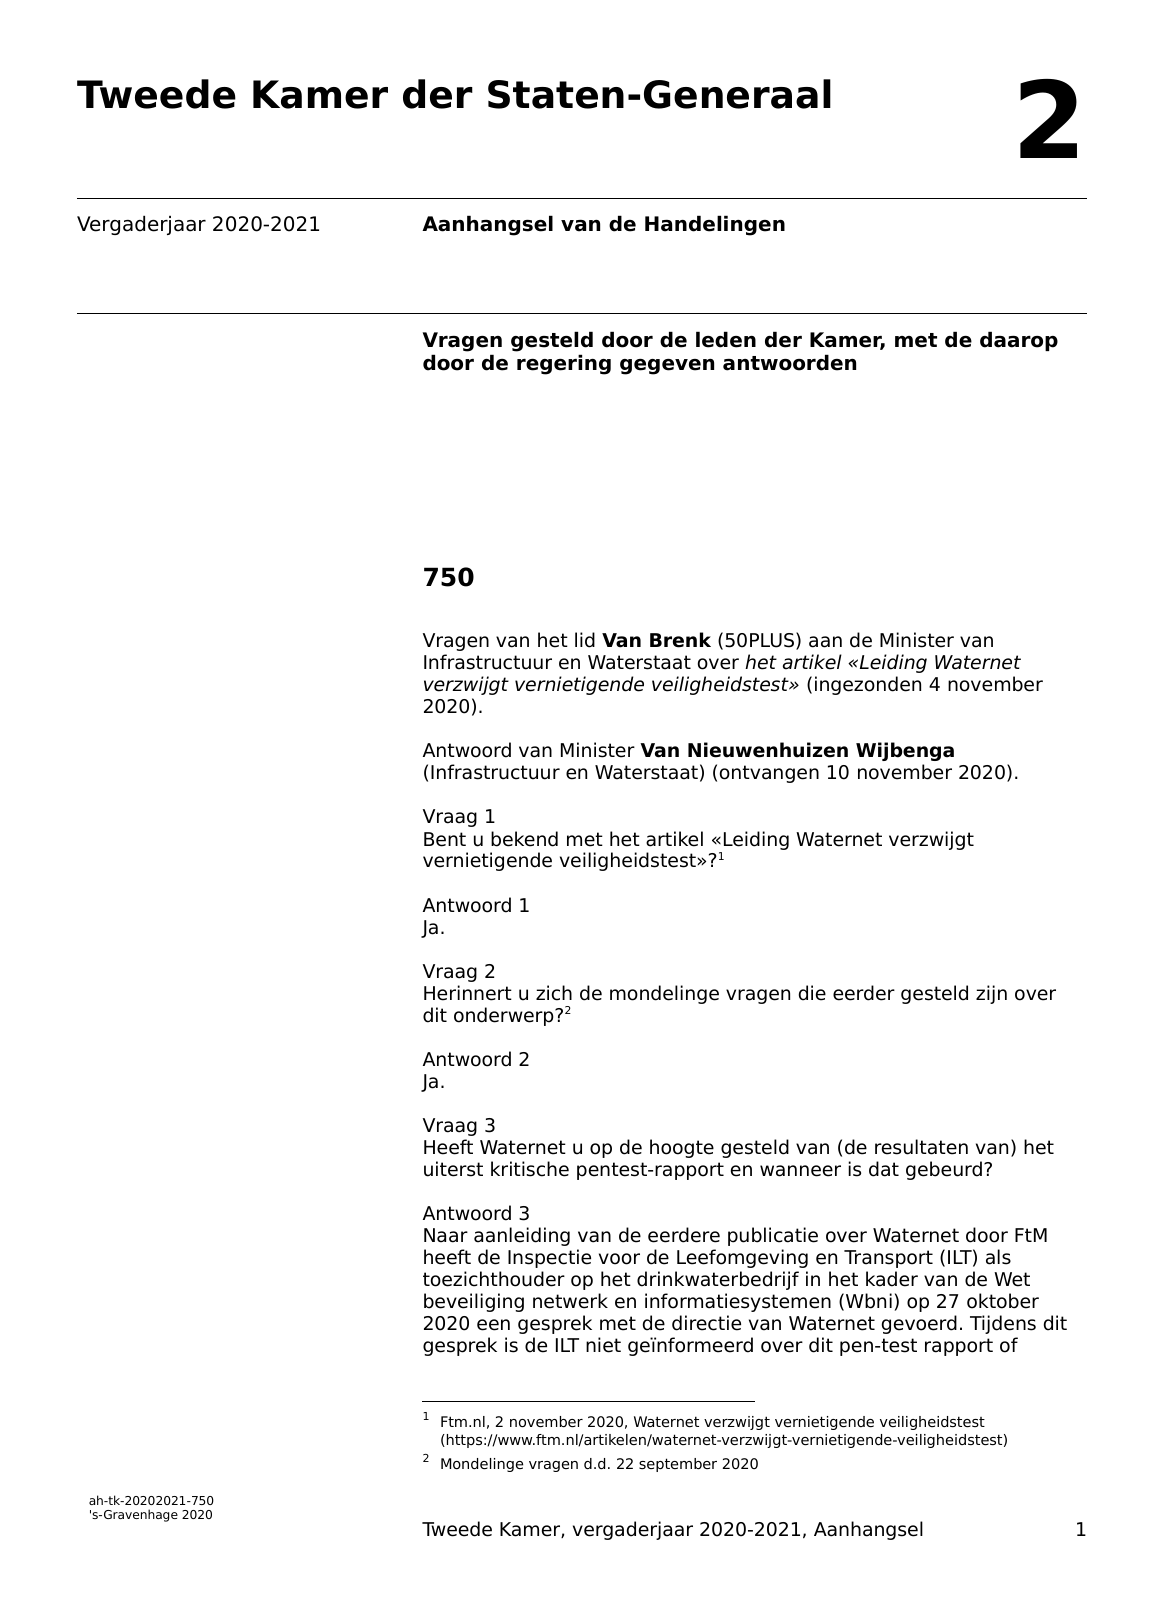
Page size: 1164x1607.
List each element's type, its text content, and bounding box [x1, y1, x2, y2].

text Antwoord 2 [422, 1049, 1087, 1071]
table_cell [77, 314, 422, 375]
table_cell Vergaderjaar 2020-2021 [77, 199, 422, 313]
text ah-tk-20202021-750 [88, 1494, 323, 1508]
text Antwoord 3 [422, 1203, 1087, 1225]
text Antwoord 1 [422, 894, 1087, 917]
text Bent u bekend met het artikel «Leiding Waternet verzwijgt vernietigende veiligheidstest»? [422, 828, 1087, 872]
text Ja. [422, 917, 1087, 938]
text Naar aanleiding van de eerdere publicatie over Waternet door FtM heeft de Inspectie voor de Leefomgeving en Transport (ILT) als toezichthouder op het drinkwaterbedrijf in het kader van de Wet beveiliging netwerk en informatiesystemen (Wbni) op 27 oktober 2020 een gesprek met de directie van Waternet gevoerd. Tijdens dit gesprek is de ILT niet geïnformeerd over dit pen-test rapport of [422, 1225, 1087, 1357]
table_cell Vragen gesteld door de leden der Kamer, met de daarop door de regering gegeven antwoorden [422, 314, 1087, 375]
text Herinnert u zich de mondelinge vragen die eerder gesteld zijn over dit onderwerp? [422, 983, 1087, 1027]
table_header Tweede Kamer der Staten-Generaal [77, 59, 886, 198]
text 750 [422, 563, 1087, 592]
text Heeft Waternet u op de hoogte gesteld van (de resultaten van) het uiterst kritische pentest-rapport en wanneer is dat gebeurd? [422, 1137, 1087, 1181]
table_cell Aanhangsel van de Handelingen [422, 199, 1087, 313]
text Ftm.nl, 2 november 2020, Waternet verzwijgt vernietigende veiligheidstest (https://www.ftm.nl/artikelen/waternet-verzwijgt-vernietigende-veiligheidstest) [422, 1410, 1087, 1449]
text 's-Gravenhage 2020 [88, 1508, 323, 1522]
text Ja. [422, 1071, 1087, 1093]
text Vraag 2 [422, 961, 1087, 983]
text Antwoord van Minister Van Nieuwenhuizen Wijbenga (Infrastructuur en Waterstaat) (ontvangen 10 november 2020). [422, 740, 1087, 784]
text Mondelinge vragen d.d. 22 september 2020 [422, 1452, 1087, 1474]
table_header 2 [886, 59, 1087, 198]
text Vraag 1 [422, 806, 1087, 828]
text Vragen van het lid Van Brenk (50PLUS) aan de Minister van Infrastructuur en Waterstaat over het artikel «Leiding Waternet verzwijgt vernietigende veiligheidstest» (ingezonden 4 november 2020). [422, 630, 1087, 718]
text Vraag 3 [422, 1115, 1087, 1137]
